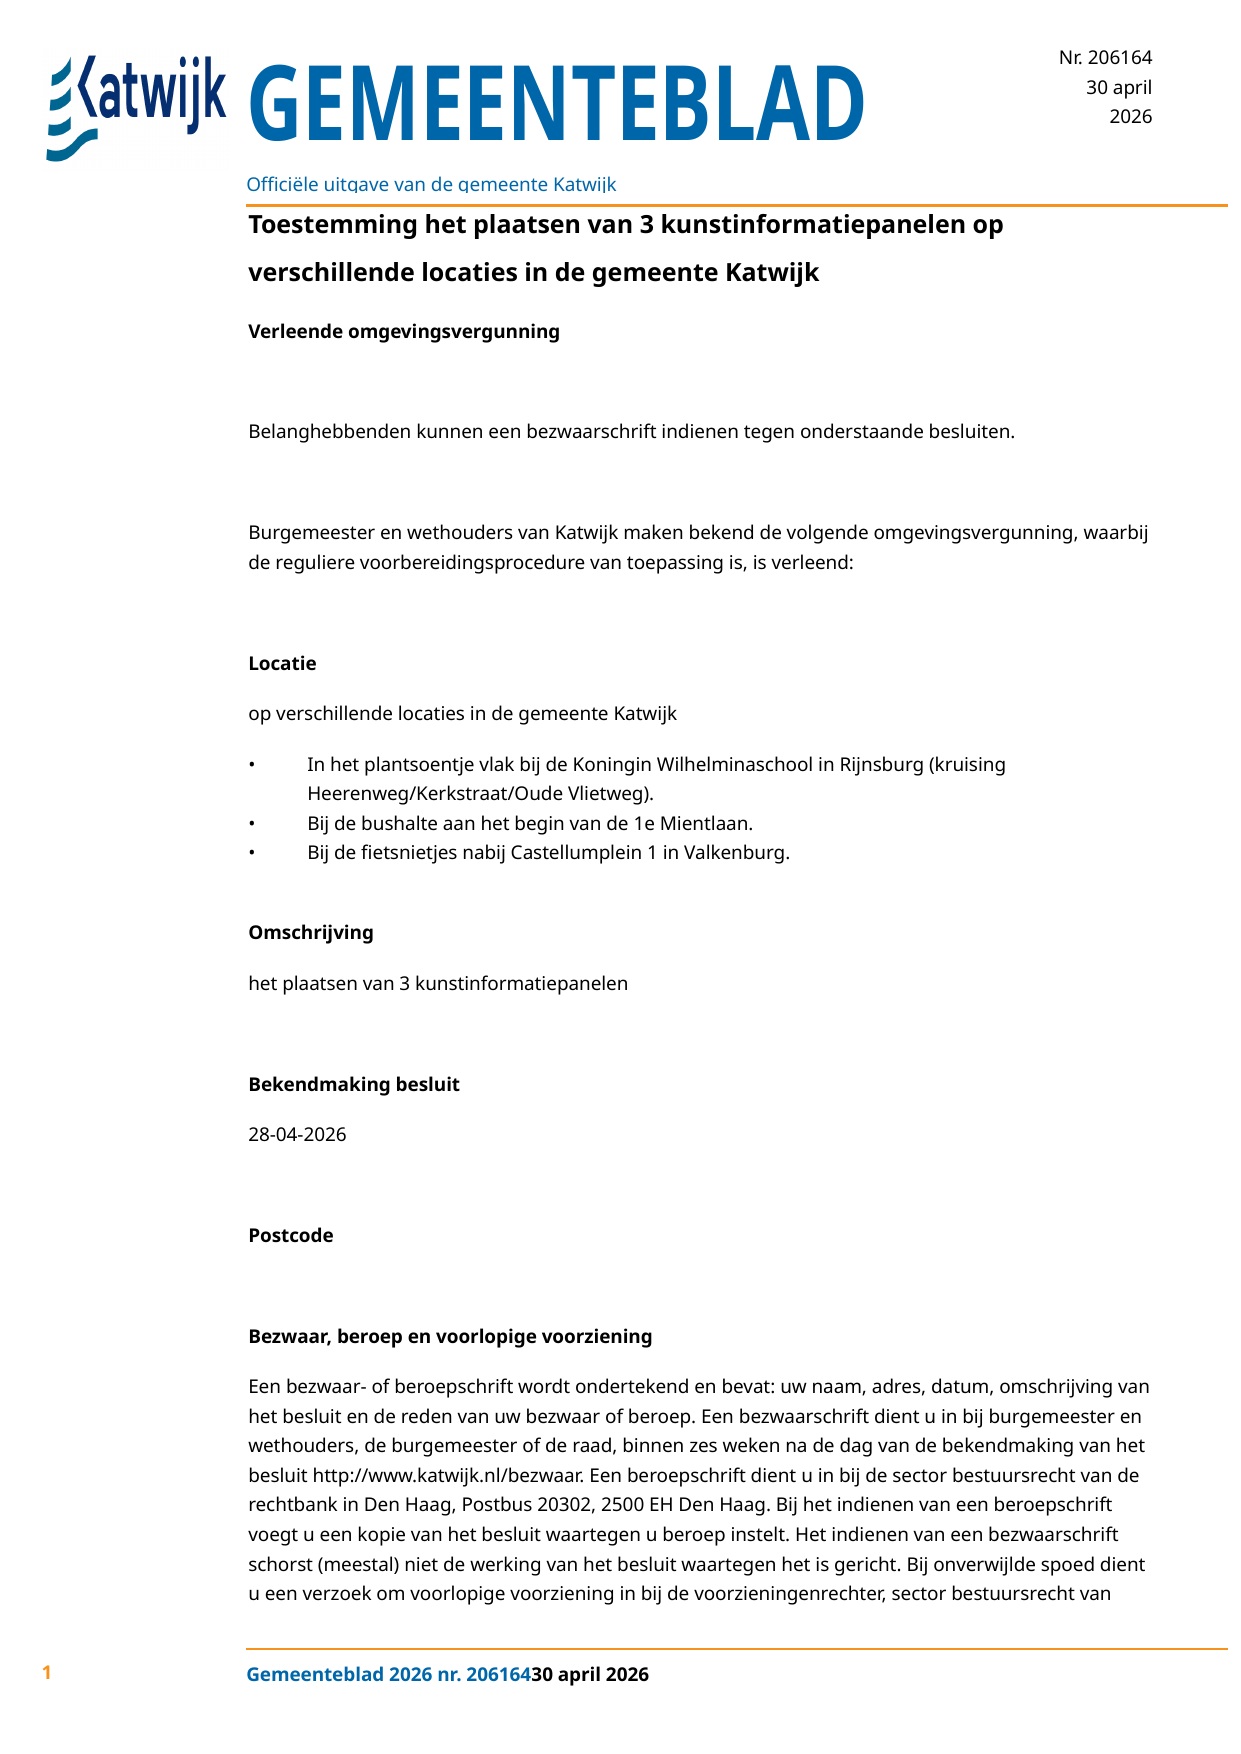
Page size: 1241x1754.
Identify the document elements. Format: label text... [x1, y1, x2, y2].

list Bij de bushalte aan het begin van de 1e Mientlaan. [248, 810, 1152, 836]
text Postcode [248, 1222, 1152, 1248]
text 28-04-2026 [248, 1121, 1152, 1147]
text Bezwaar, beroep en voorlopige voorziening [248, 1323, 1152, 1349]
text Omschrijving [248, 919, 1152, 945]
text Belanghebbenden kunnen een bezwaarschrift indienen tegen onderstaande besluiten. [248, 419, 1152, 444]
text Verleende omgevingsvergunning [248, 318, 1152, 344]
list Bij de fietsnietjes nabij Castellumplein 1 in Valkenburg. [248, 839, 1152, 865]
text Toestemming het plaatsen van 3 kunstinformatiepanelen op verschillende locaties in de gemeente Katwijk [248, 207, 1152, 288]
text Burgemeester en wethouders van Katwijk maken bekend de volgende omgevingsvergunning, waarbij de reguliere voorbereidingsprocedure van toepassing is, is verleend: [248, 519, 1152, 575]
text Bekendmaking besluit [248, 1071, 1152, 1097]
text het plaatsen van 3 kunstinformatiepanelen [248, 970, 1152, 996]
text Een bezwaar- of beroepschrift wordt ondertekend en bevat: uw naam, adres, datum, omschrijving van het besluit en de reden van uw bezwaar of beroep. Een bezwaarschrift dient u in bij burgemeester en wethouders, de burgemeester of de raad, binnen zes weken na de dag van de bekendmaking van het besluit http://www.katwijk.nl/bezwaar. Een beroepschrift dient u in bij de sector bestuursrecht van de rechtbank in Den Haag, Postbus 20302, 2500 EH Den Haag. Bij het indienen van een beroepschrift voegt u een kopie van het besluit waartegen u beroep instelt. Het indienen van een bezwaarschrift schorst (meestal) niet de werking van het besluit waartegen het is gericht. Bij onverwijlde spoed dient u een verzoek om voorlopige voorziening in bij de voorzieningenrechter, sector bestuursrecht van [248, 1373, 1152, 1606]
list In het plantsoentje vlak bij de Koningin Wilhelminaschool in Rijnsburg (kruising Heerenweg/Kerkstraat/Oude Vlietweg). [248, 751, 1152, 806]
text Locatie [248, 650, 1152, 676]
text op verschillende locaties in de gemeente Katwijk [248, 700, 1152, 726]
picture [41, 47, 231, 172]
